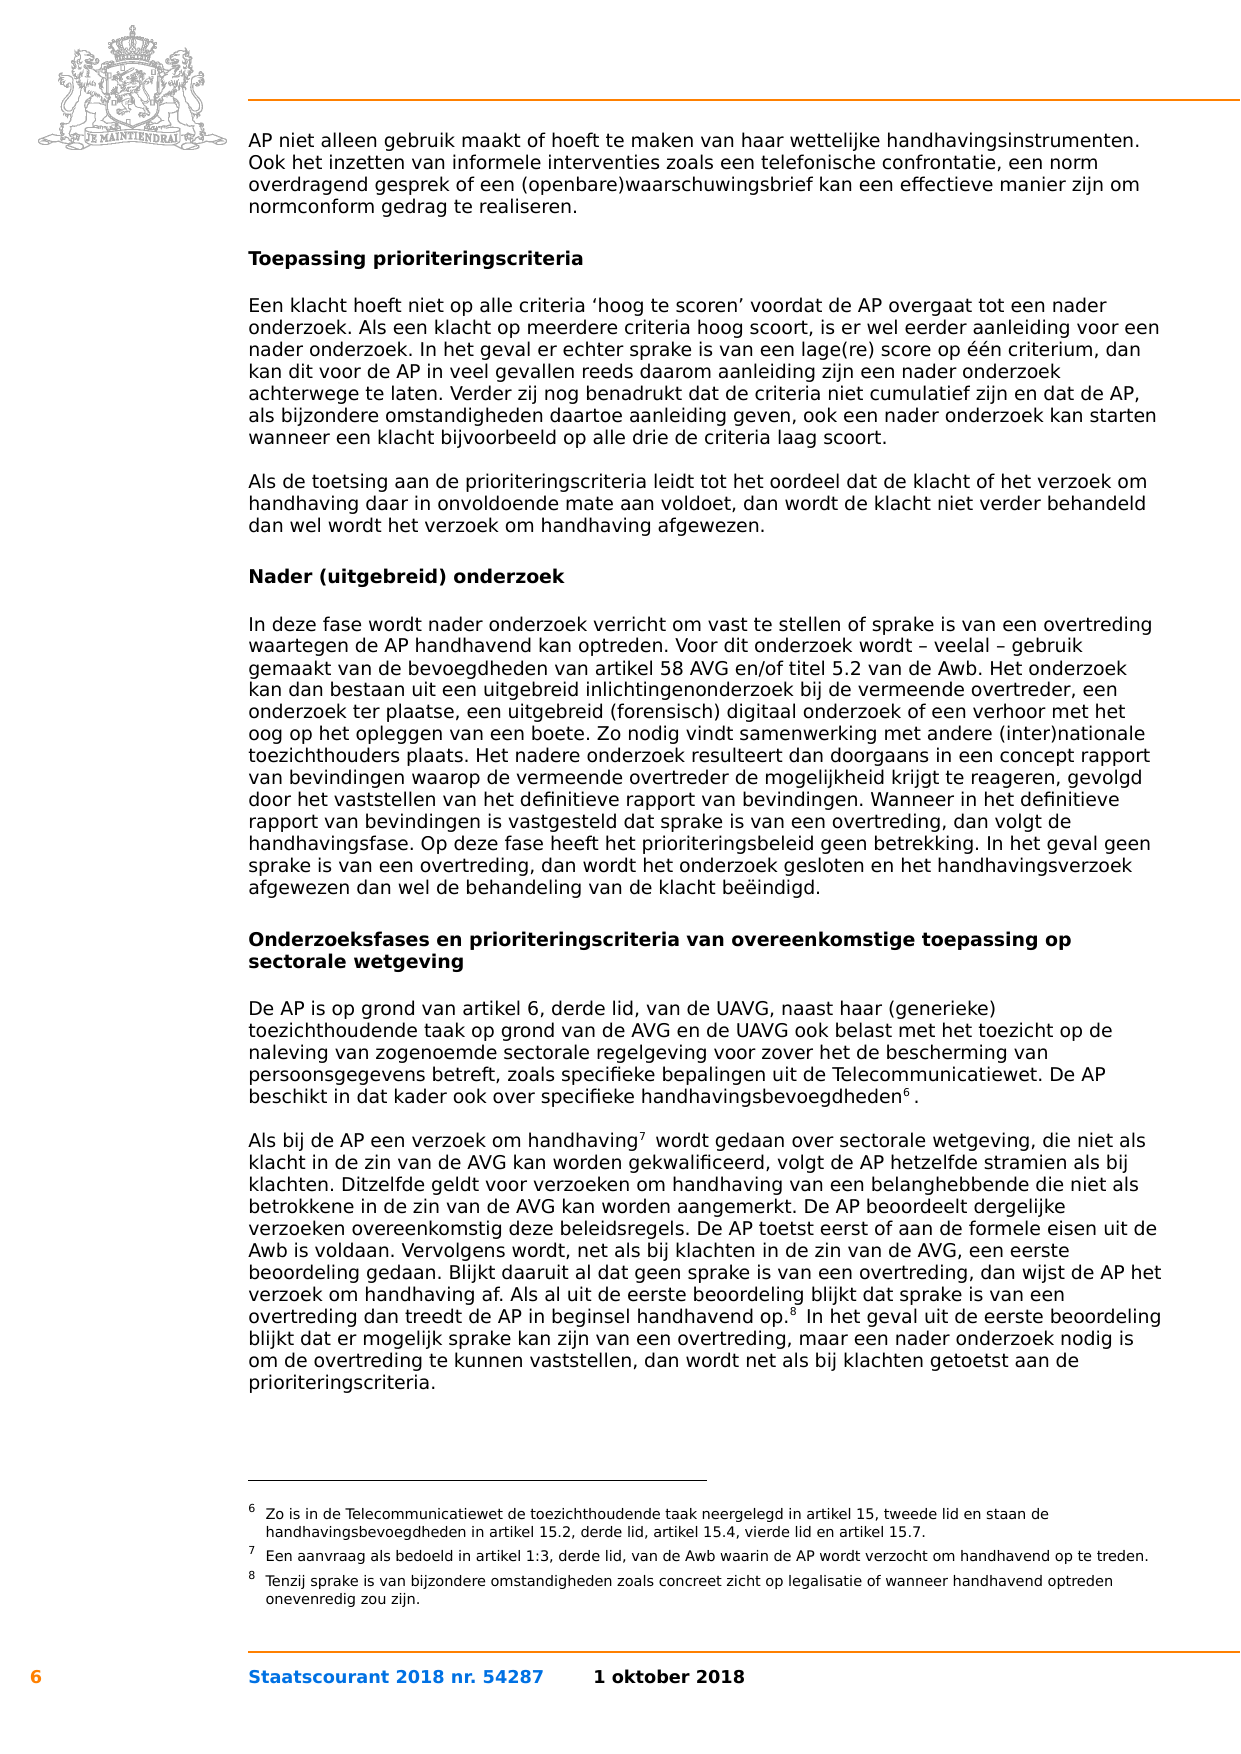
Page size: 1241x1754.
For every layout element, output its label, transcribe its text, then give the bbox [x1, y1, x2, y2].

text Als de toetsing aan de prioriteringscriteria leidt tot het oordeel dat de klacht of het verzoek om handhaving daar in onvoldoende mate aan voldoet, dan wordt de klacht niet verder behandeld dan wel wordt het verzoek om handhaving afgewezen. [248, 471, 1163, 536]
text Een aanvraag als bedoeld in artikel 1:3, derde lid, van de Awb waarin de AP wordt verzocht om handhavend op te treden. [248, 1544, 1163, 1566]
text Als bij de AP een verzoek om handhaving wordt gedaan over sectorale wetgeving, die niet als klacht in de zin van de AVG kan worden gekwalificeerd, volgt de AP hetzelfde stramien als bij klachten. Ditzelfde geldt voor verzoeken om handhaving van een belanghebbende die niet als betrokkene in de zin van de AVG kan worden aangemerkt. De AP beoordeelt dergelijke verzoeken overeenkomstig deze beleidsregels. De AP toetst eerst of aan de formele eisen uit de Awb is voldaan. Vervolgens wordt, net als bij klachten in de zin van de AVG, een eerste beoordeling gedaan. Blijkt daaruit al dat geen sprake is van een overtreding, dan wijst de AP het verzoek om handhaving af. Als al uit de eerste beoordeling blijkt dat sprake is van een overtreding dan treedt de AP in beginsel handhavend op. In het geval uit de eerste beoordeling blijkt dat er mogelijk sprake kan zijn van een overtreding, maar een nader onderzoek nodig is om de overtreding te kunnen vaststellen, dan wordt net als bij klachten getoetst aan de prioriteringscriteria. [248, 1130, 1163, 1394]
text Een klacht hoeft niet op alle criteria ‘hoog te scoren’ voordat de AP overgaat tot een nader onderzoek. Als een klacht op meerdere criteria hoog scoort, is er wel eerder aanleiding voor een nader onderzoek. In het geval er echter sprake is van een lage(re) score op één criterium, dan kan dit voor de AP in veel gevallen reeds daarom aanleiding zijn een nader onderzoek achterwege te laten. Verder zij nog benadrukt dat de criteria niet cumulatief zijn en dat de AP, als bijzondere omstandigheden daartoe aanleiding geven, ook een nader onderzoek kan starten wanneer een klacht bijvoorbeeld op alle drie de criteria laag scoort. [248, 295, 1163, 449]
text AP niet alleen gebruik maakt of hoeft te maken van haar wettelijke handhavingsinstrumenten. Ook het inzetten van informele interventies zoals een telefonische confrontatie, een norm overdragend gesprek of een (openbare)waarschuwingsbrief kan een effectieve manier zijn om normconform gedrag te realiseren. [248, 130, 1163, 218]
text In deze fase wordt nader onderzoek verricht om vast te stellen of sprake is van een overtreding waartegen de AP handhavend kan optreden. Voor dit onderzoek wordt – veelal – gebruik gemaakt van de bevoegdheden van artikel 58 AVG en/of titel 5.2 van de Awb. Het onderzoek kan dan bestaan uit een uitgebreid inlichtingenonderzoek bij de vermeende overtreder, een onderzoek ter plaatse, een uitgebreid (forensisch) digitaal onderzoek of een verhoor met het oog op het opleggen van een boete. Zo nodig vindt samenwerking met andere (inter)nationale toezichthouders plaats. Het nadere onderzoek resulteert dan doorgaans in een concept rapport van bevindingen waarop de vermeende overtreder de mogelijkheid krijgt te reageren, gevolgd door het vaststellen van het definitieve rapport van bevindingen. Wanneer in het definitieve rapport van bevindingen is vastgesteld dat sprake is van een overtreding, dan volgt de handhavingsfase. Op deze fase heeft het prioriteringsbeleid geen betrekking. In het geval geen sprake is van een overtreding, dan wordt het onderzoek gesloten en het handhavingsverzoek afgewezen dan wel de behandeling van de klacht beëindigd. [248, 613, 1163, 899]
text Zo is in de Telecommunicatiewet de toezichthoudende taak neergelegd in artikel 15, tweede lid en staan de handhavingsbevoegdheden in artikel 15.2, derde lid, artikel 15.4, vierde lid en artikel 15.7. [248, 1502, 1163, 1541]
text De AP is op grond van artikel 6, derde lid, van de UAVG, naast haar (generieke) toezichthoudende taak op grond van de AVG en de UAVG ook belast met het toezicht op de naleving van zogenoemde sectorale regelgeving voor zover het de bescherming van persoonsgegevens betreft, zoals specifieke bepalingen uit de Telecommunicatiewet. De AP beschikt in dat kader ook over specifieke handhavingsbevoegdheden. [248, 998, 1163, 1108]
text Tenzij sprake is van bijzondere omstandigheden zoals concreet zicht op legalisatie of wanneer handhavend optreden onevenredig zou zijn. [248, 1569, 1163, 1608]
subtitle Nader (uitgebreid) onderzoek [248, 566, 1163, 588]
picture [38, 25, 227, 150]
subtitle Toepassing prioriteringscriteria [248, 248, 1163, 270]
subtitle Onderzoeksfases en prioriteringscriteria van overeenkomstige toepassing op sectorale wetgeving [248, 929, 1163, 973]
